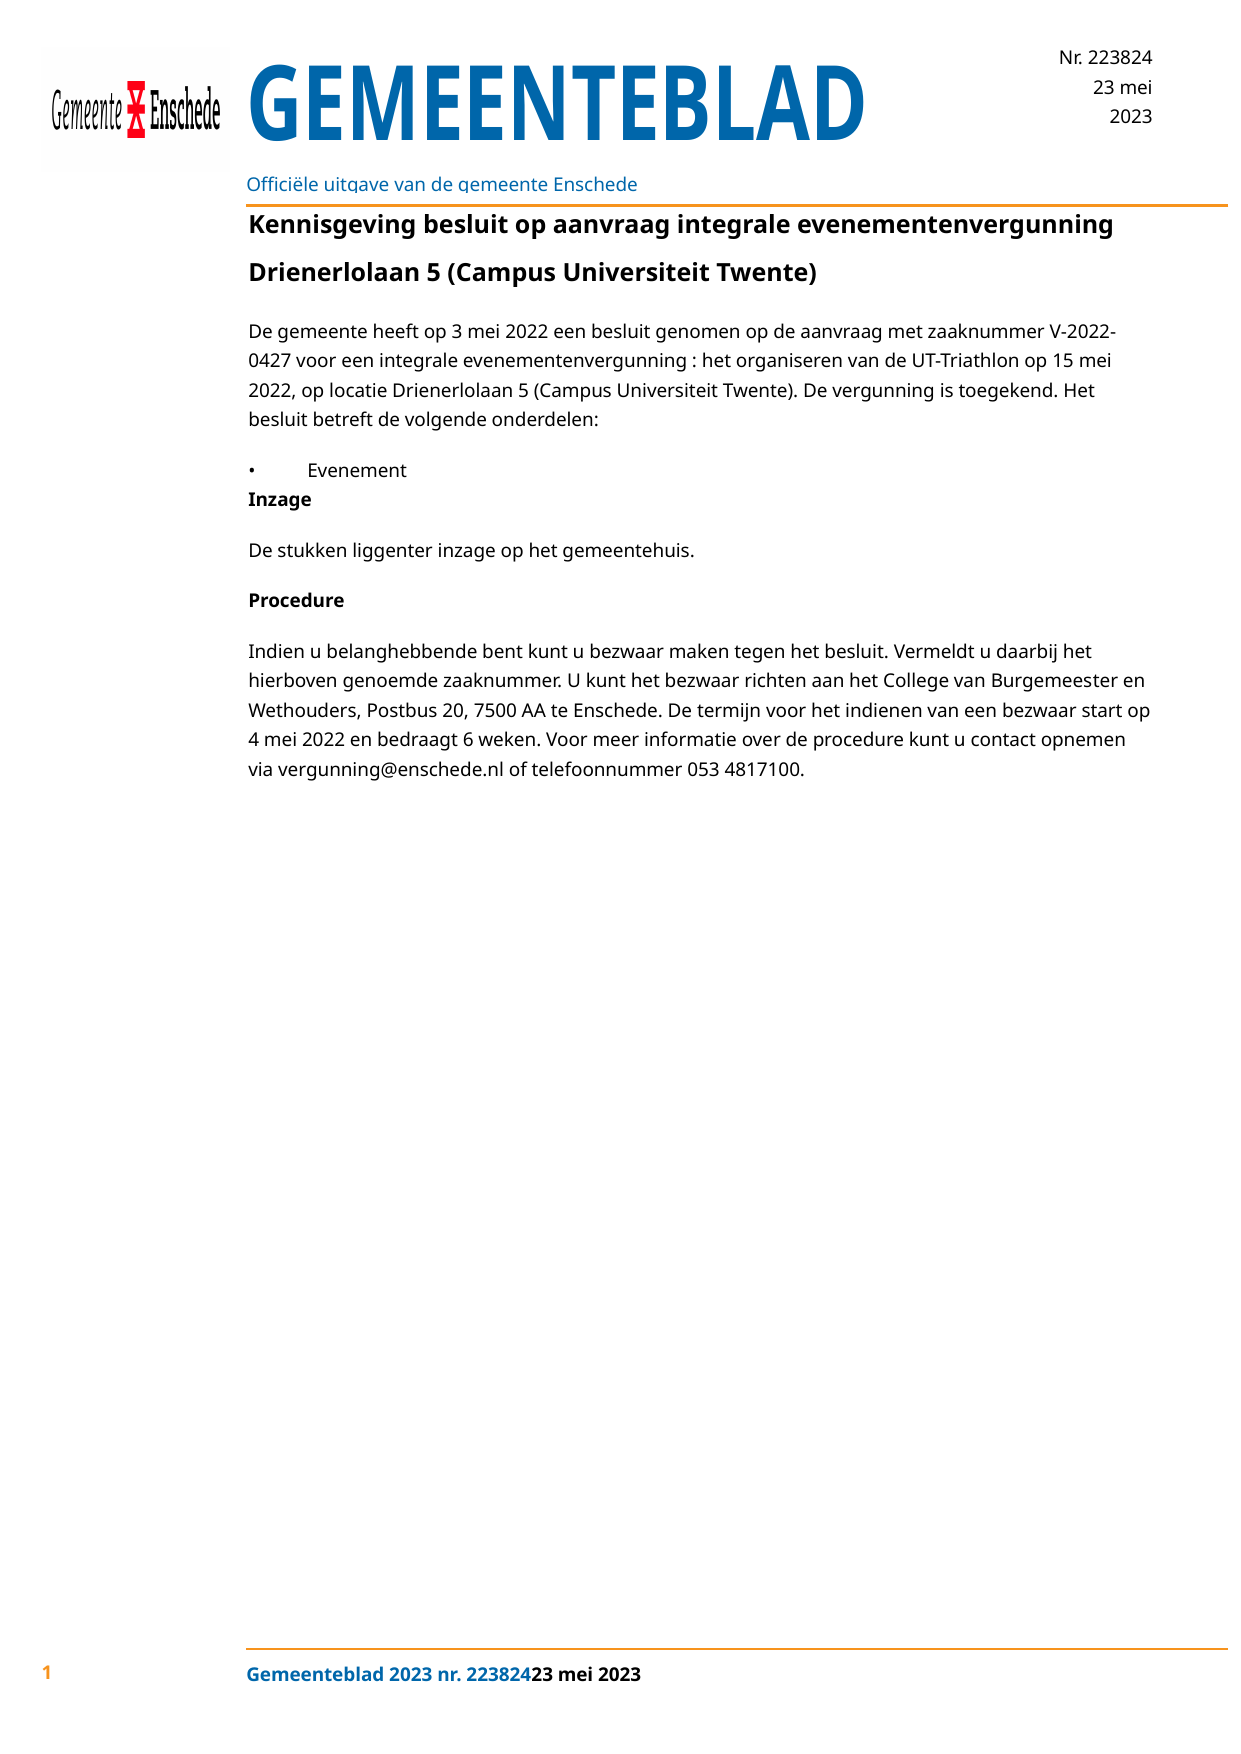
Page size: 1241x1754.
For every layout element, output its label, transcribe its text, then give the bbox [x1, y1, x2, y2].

list Evenement [248, 457, 1152, 483]
text Indien u belanghebbende bent kunt u bezwaar maken tegen het besluit. Vermeldt u daarbij het hierboven genoemde zaaknummer. U kunt het bezwaar richten aan het College van Burgemees­ter en Wethouders, Postbus 20, 7500 AA te Enschede. De termijn voor het indienen van een bezwaar start op 4 mei 2022 en bedraagt 6 weken. Voor meer informatie over de procedure kunt u contact opnemen via vergunning@enschede.nl of telefoonnummer 053 4817100. [248, 638, 1152, 782]
text De gemeente heeft op 3 mei 2022 een besluit genomen op de aanvraag met zaaknummer V-2022-0427 voor een integrale evenementenvergunning : het organiseren van de UT-Triathlon op 15 mei 2022, op locatie Drienerlolaan 5 (Campus Universiteit Twente). De vergunning is toegekend. Het besluit betreft de volgende onderdelen: [248, 318, 1152, 432]
picture [41, 47, 231, 172]
text De stukken liggenter inzage op het gemeentehuis. [248, 537, 1152, 563]
text Procedure [248, 587, 1152, 613]
text Kennisgeving besluit op aanvraag integrale evenementenvergunning Drienerlolaan 5 (Campus Universiteit Twente) [248, 207, 1152, 288]
text Inzage [248, 487, 1152, 512]
